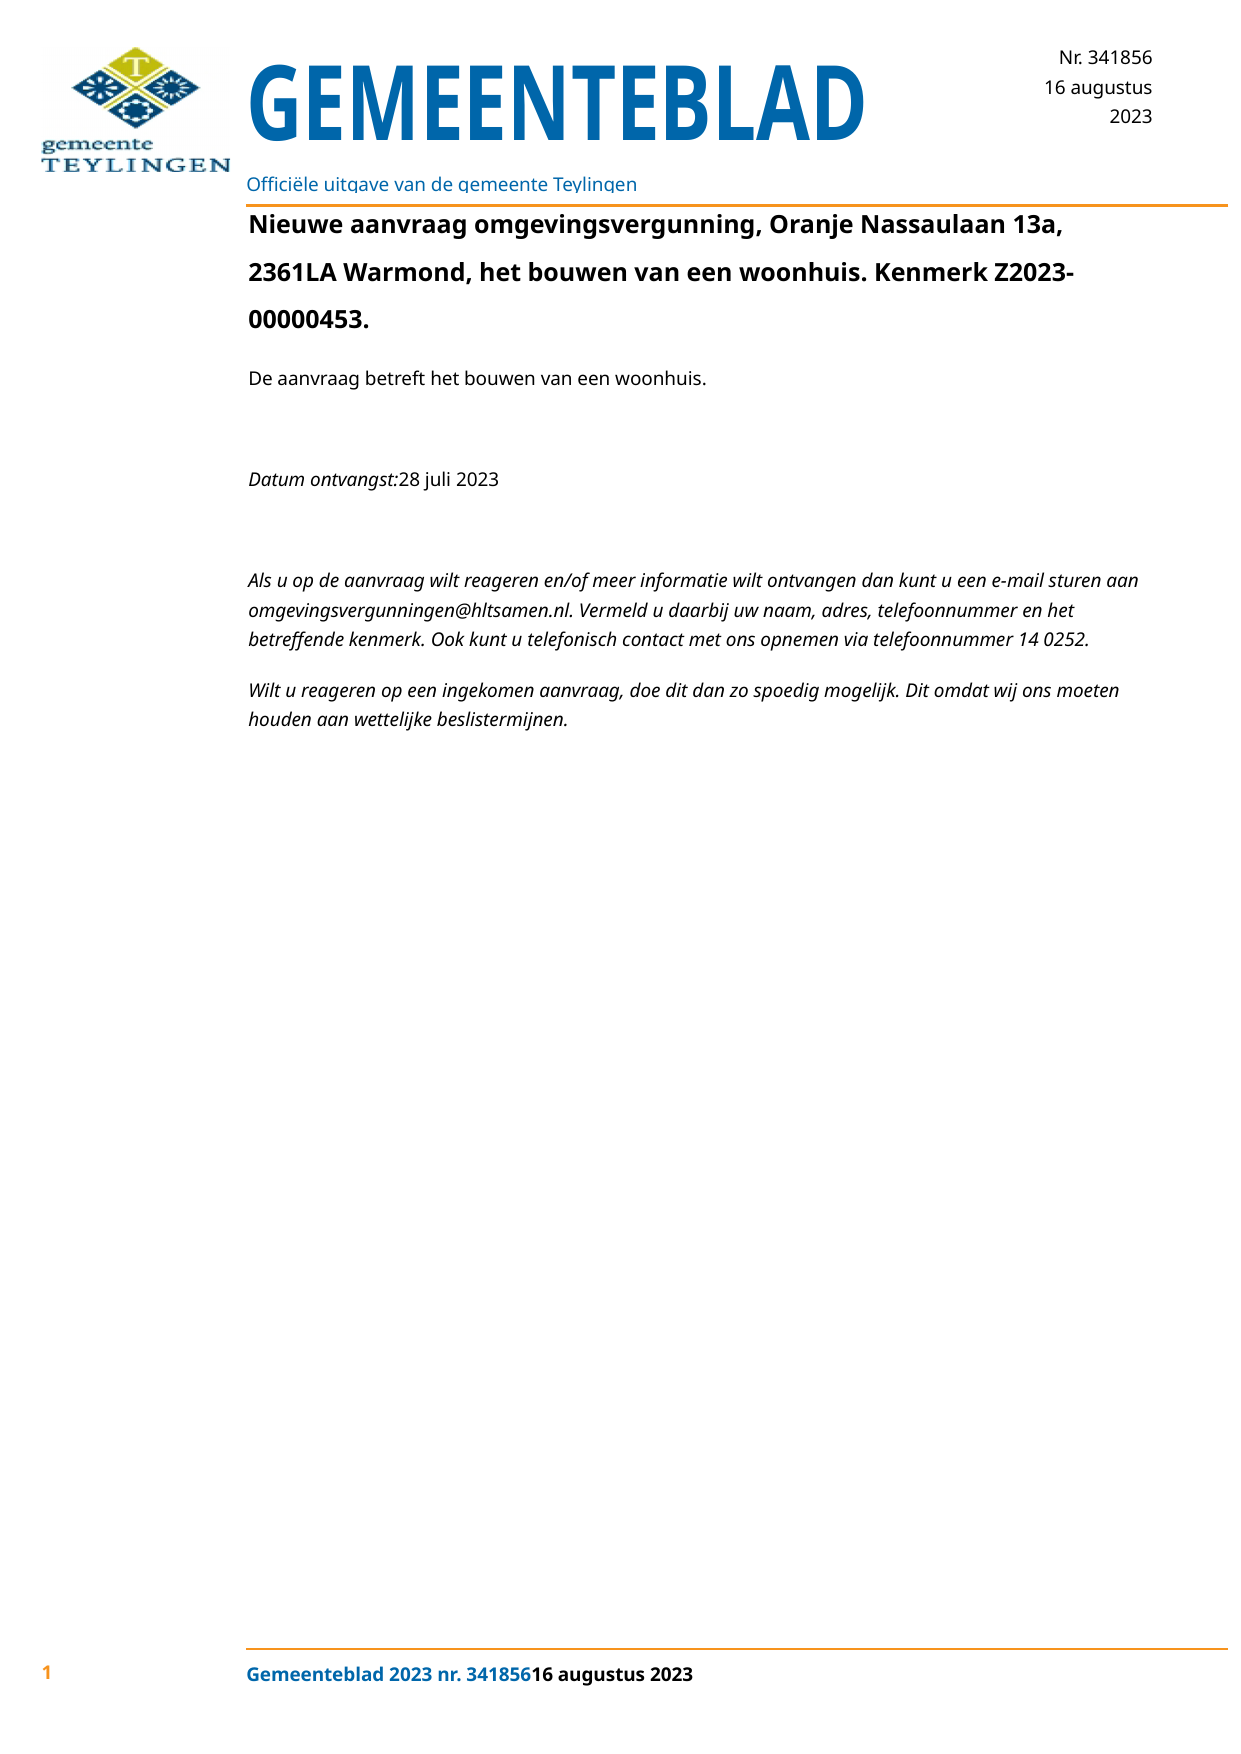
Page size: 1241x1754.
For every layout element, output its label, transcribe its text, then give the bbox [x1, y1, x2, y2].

text Wilt u reageren op een ingekomen aanvraag, doe dit dan zo spoedig mogelijk. Dit omdat wij ons moeten houden aan wettelijke beslistermijnen. [248, 677, 1152, 732]
picture [41, 47, 231, 172]
text Als u op de aanvraag wilt reageren en/of meer informatie wilt ontvangen dan kunt u een e-mail sturen aan omgevingsvergunningen@hltsamen.nl. Vermeld u daarbij uw naam, adres, telefoonnummer en het betreffende kenmerk. Ook kunt u telefonisch contact met ons opnemen via telefoonnummer 14 0252. [248, 567, 1152, 652]
text De aanvraag betreft het bouwen van een woonhuis. [248, 366, 1152, 391]
text Nieuwe aanvraag omgevingsvergunning, Oranje Nassaulaan 13a, 2361LA Warmond, het bouwen van een woonhuis. Kenmerk Z2023-00000453. [248, 207, 1152, 336]
text Datum ontvangst:28 juli 2023 [248, 466, 1152, 492]
